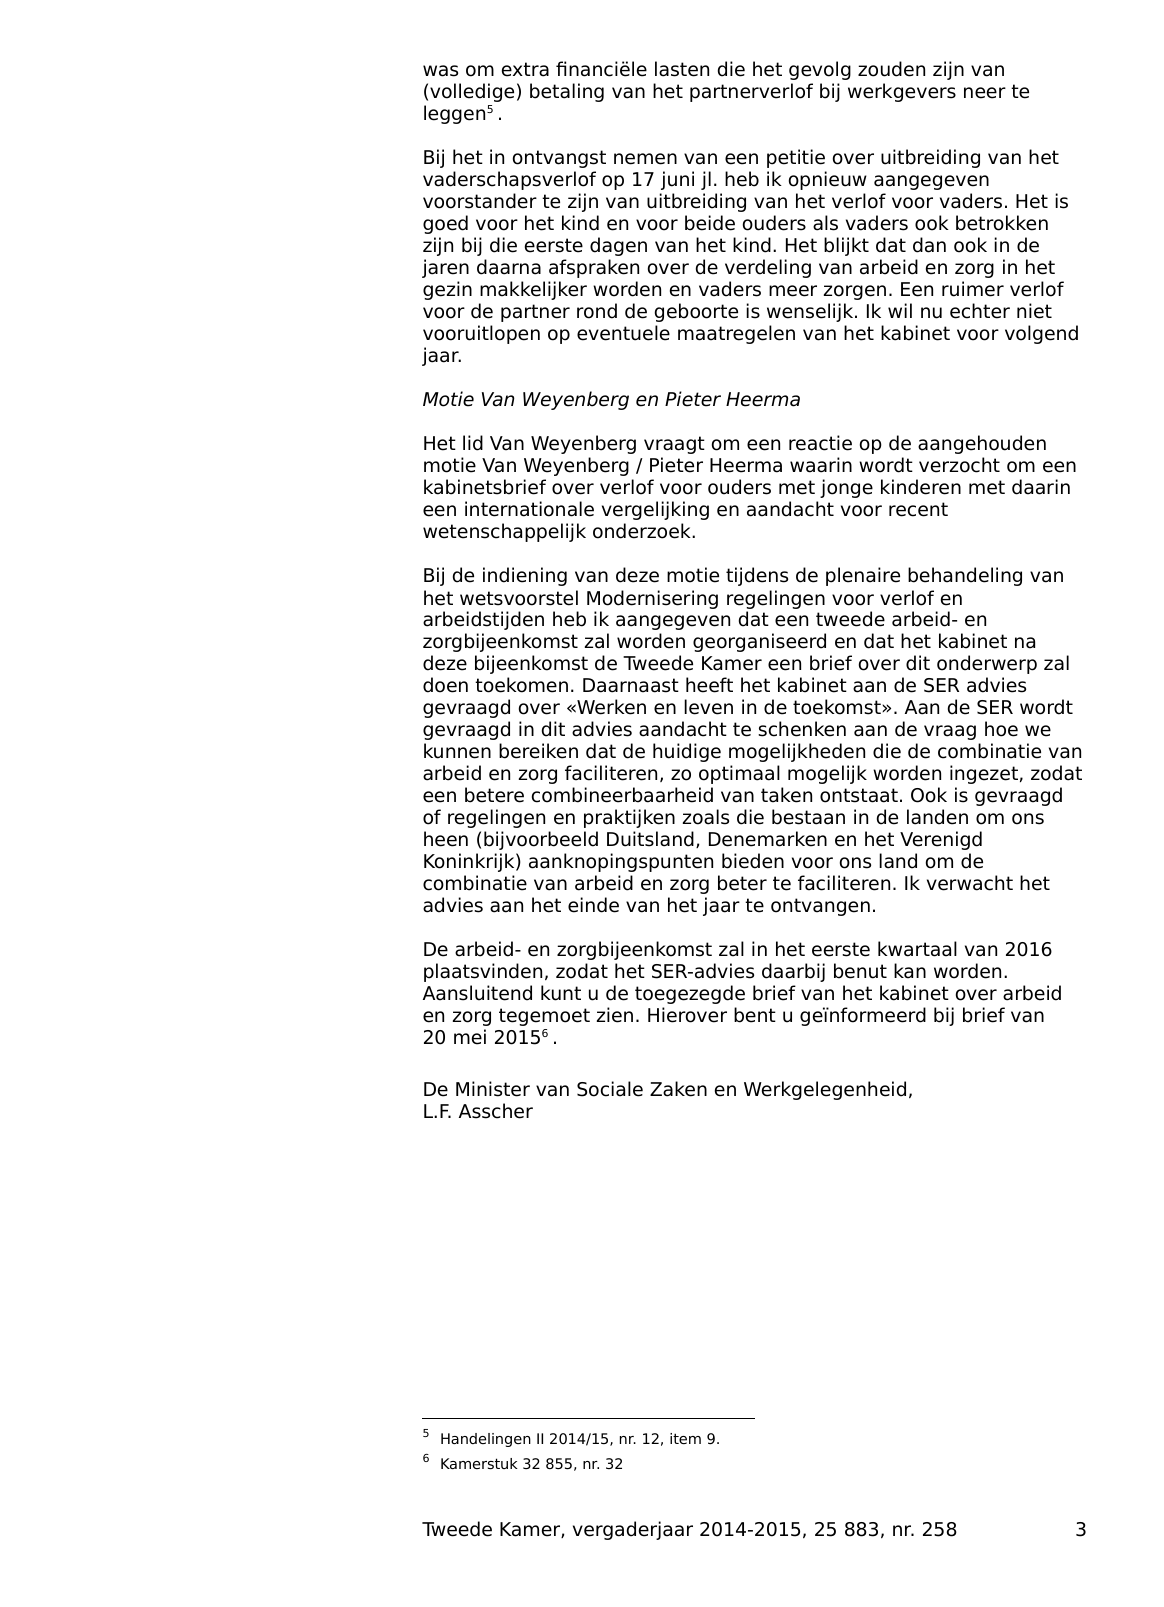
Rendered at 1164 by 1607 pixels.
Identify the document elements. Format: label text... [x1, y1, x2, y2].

text Kamerstuk 32 855, nr. 32 [422, 1452, 1087, 1474]
text De arbeid- en zorgbijeenkomst zal in het eerste kwartaal van 2016 plaatsvinden, zodat het SER-advies daarbij benut kan worden. Aansluitend kunt u de toegezegde brief van het kabinet over arbeid en zorg tegemoet zien. Hierover bent u geïnformeerd bij brief van 20 mei 2015. [422, 939, 1087, 1049]
text De Minister van Sociale Zaken en Werkgelegenheid, L.F. Asscher [422, 1079, 1087, 1123]
text Het lid Van Weyenberg vraagt om een reactie op de aangehouden motie Van Weyenberg / Pieter Heerma waarin wordt verzocht om een kabinetsbrief over verlof voor ouders met jonge kinderen met daarin een internationale vergelijking en aandacht voor recent wetenschappelijk onderzoek. [422, 433, 1087, 543]
subtitle Motie Van Weyenberg en Pieter Heerma [422, 389, 1087, 411]
text Handelingen II 2014/15, nr. 12, item 9. [422, 1427, 1087, 1449]
text Bij het in ontvangst nemen van een petitie over uitbreiding van het vaderschapsverlof op 17 juni jl. heb ik opnieuw aangegeven voorstander te zijn van uitbreiding van het verlof voor vaders. Het is goed voor het kind en voor beide ouders als vaders ook betrokken zijn bij die eerste dagen van het kind. Het blijkt dat dan ook in de jaren daarna afspraken over de verdeling van arbeid en zorg in het gezin makkelijker worden en vaders meer zorgen. Een ruimer verlof voor de partner rond de geboorte is wenselijk. Ik wil nu echter niet vooruitlopen op eventuele maatregelen van het kabinet voor volgend jaar. [422, 147, 1087, 367]
text was om extra financiële lasten die het gevolg zouden zijn van (volledige) betaling van het partnerverlof bij werkgevers neer te leggen. [422, 59, 1087, 125]
text Bij de indiening van deze motie tijdens de plenaire behandeling van het wetsvoorstel Modernisering regelingen voor verlof en arbeidstijden heb ik aangegeven dat een tweede arbeid- en zorgbijeenkomst zal worden georganiseerd en dat het kabinet na deze bijeenkomst de Tweede Kamer een brief over dit onderwerp zal doen toekomen. Daarnaast heeft het kabinet aan de SER advies gevraagd over «Werken en leven in de toekomst». Aan de SER wordt gevraagd in dit advies aandacht te schenken aan de vraag hoe we kunnen bereiken dat de huidige mogelijkheden die de combinatie van arbeid en zorg faciliteren, zo optimaal mogelijk worden ingezet, zodat een betere combineerbaarheid van taken ontstaat. Ook is gevraagd of regelingen en praktijken zoals die bestaan in de landen om ons heen (bijvoorbeeld Duitsland, Denemarken en het Verenigd Koninkrijk) aanknopingspunten bieden voor ons land om de combinatie van arbeid en zorg beter te faciliteren. Ik verwacht het advies aan het einde van het jaar te ontvangen. [422, 565, 1087, 917]
